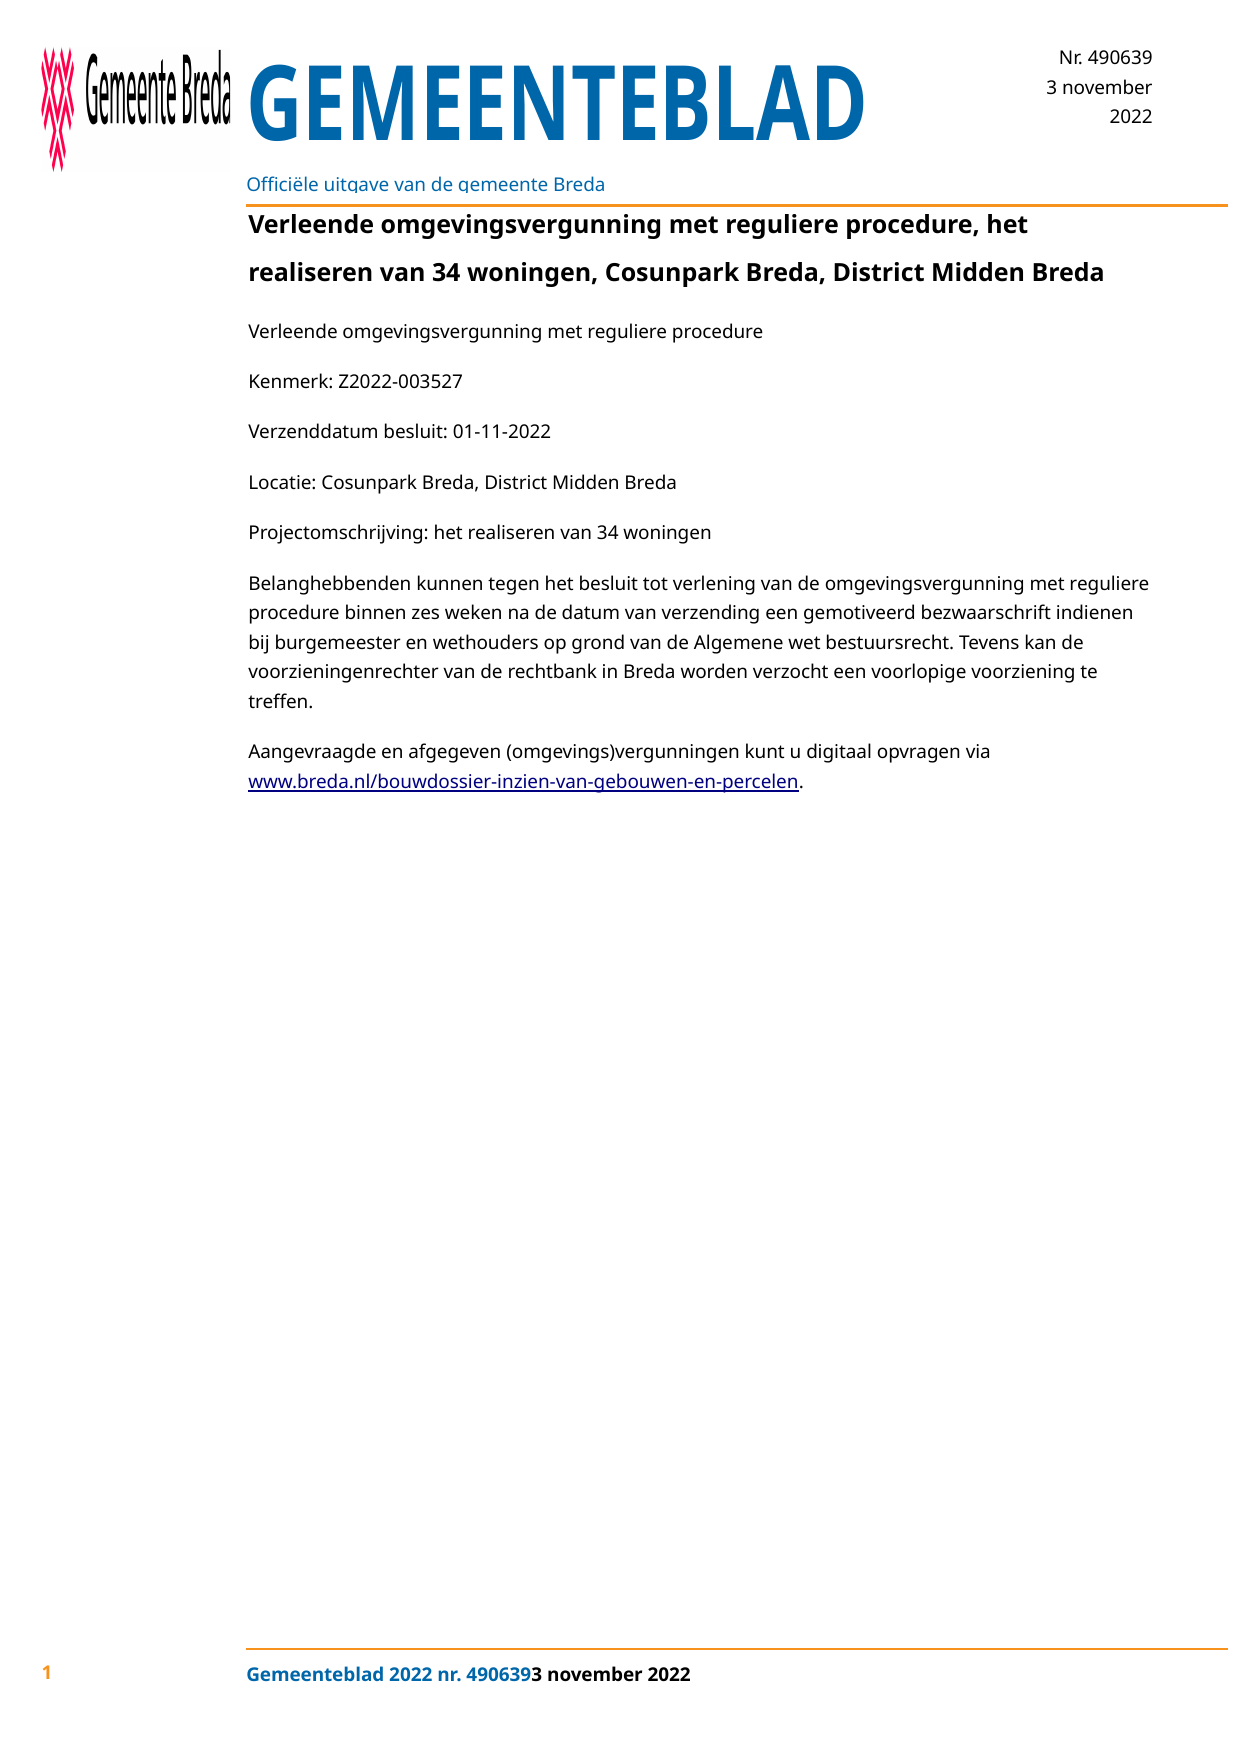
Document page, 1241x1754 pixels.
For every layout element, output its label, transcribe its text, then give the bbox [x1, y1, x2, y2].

text Locatie: Cosunpark Breda, District Midden Breda [248, 469, 1152, 495]
text Belanghebbenden kunnen tegen het besluit tot verlening van de omgevingsvergunning met reguliere procedure binnen zes weken na de datum van verzending een gemotiveerd bezwaarschrift indienen bij burgemeester en wethouders op grond van de Algemene wet bestuursrecht. Tevens kan de voorzieningenrechter van de rechtbank in Breda worden verzocht een voorlopige voorziening te treffen. [248, 570, 1152, 714]
text Verzenddatum besluit: 01-11-2022 [248, 419, 1152, 444]
text Verleende omgevingsvergunning met reguliere procedure [248, 318, 1152, 344]
picture [41, 47, 231, 172]
text Projectomschrijving: het realiseren van 34 woningen [248, 519, 1152, 545]
text Verleende omgevingsvergunning met reguliere procedure, het realiseren van 34 woningen, Cosunpark Breda, District Midden Breda [248, 207, 1152, 288]
text Aangevraagde en afgegeven (omgevings)vergunningen kunt u digitaal opvragen via www.breda.nl/bouwdossier-inzien-van-gebouwen-en-percelen. [248, 739, 1152, 794]
text Kenmerk: Z2022-003527 [248, 368, 1152, 394]
